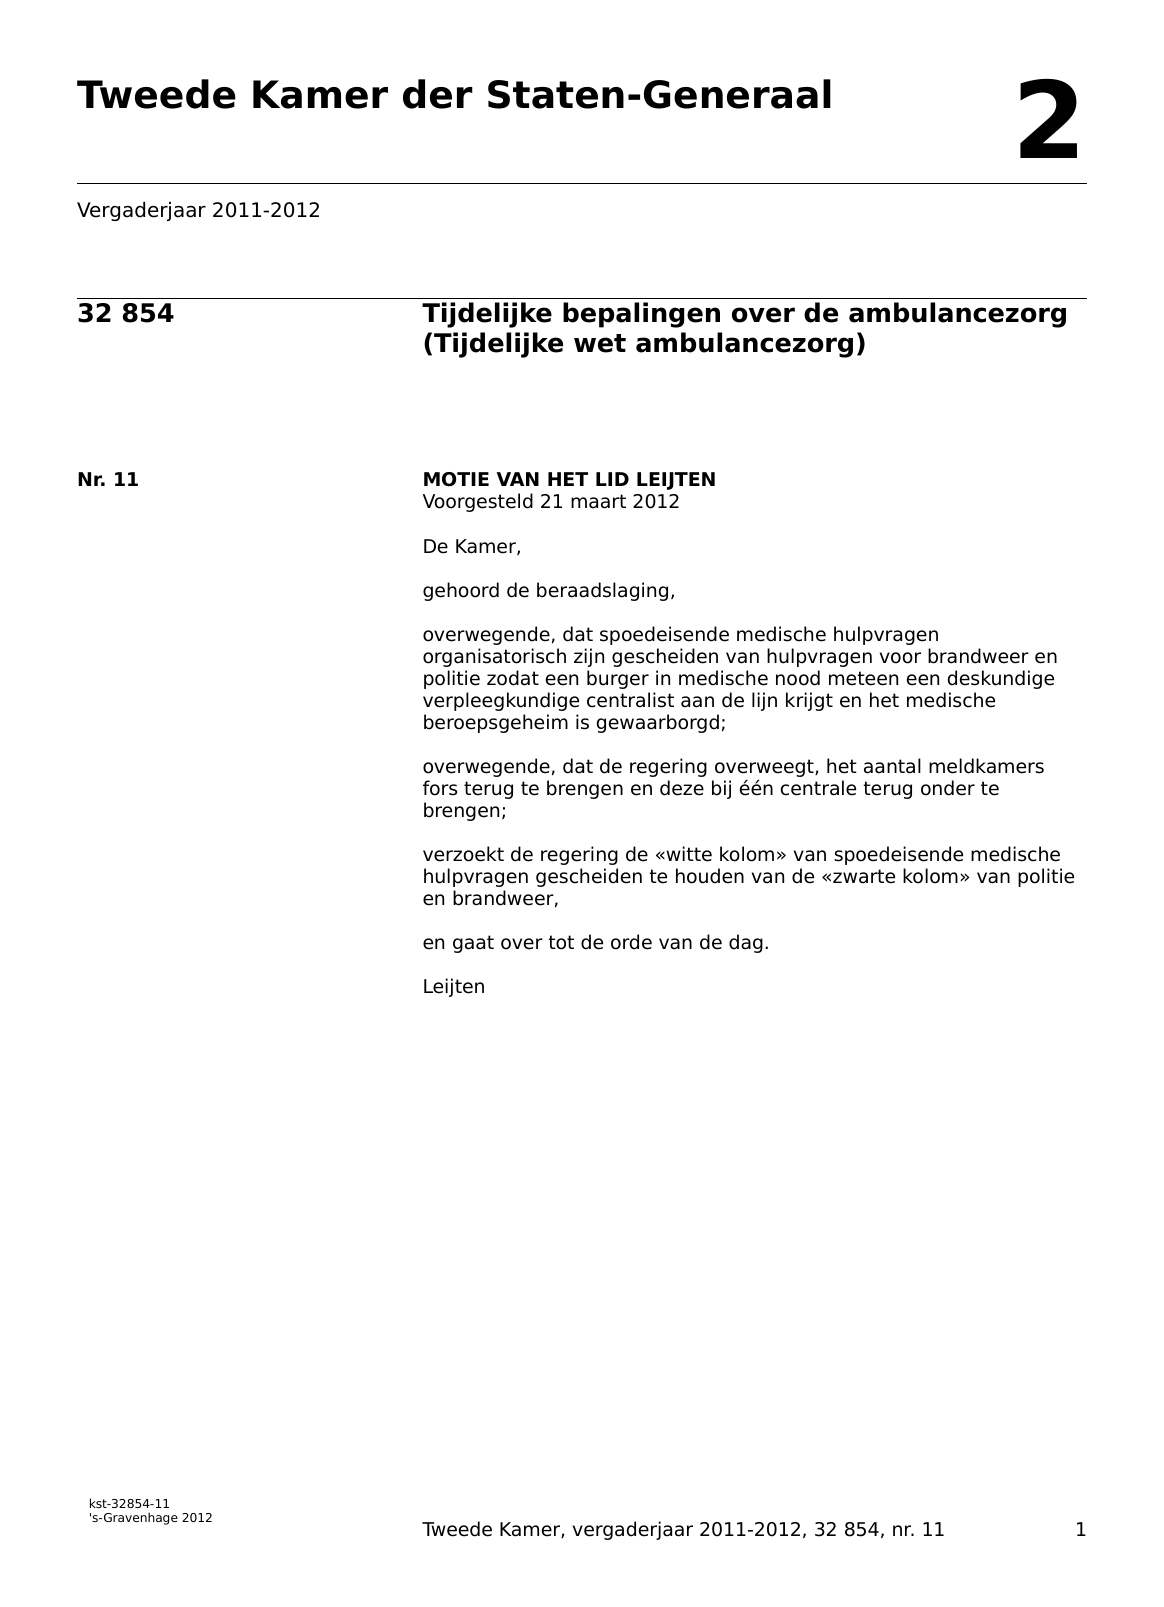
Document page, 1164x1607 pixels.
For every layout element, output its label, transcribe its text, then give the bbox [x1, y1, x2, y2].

subtitle 32 854 Tijdelijke bepalingen over de ambulancezorg (Tijdelijke wet ambulancezorg) [77, 299, 1087, 358]
text verzoekt de regering de «witte kolom» van spoedeisende medische hulpvragen gescheiden te houden van de «zwarte kolom» van politie en brandweer, [422, 844, 1087, 910]
text Leijten [422, 976, 1087, 998]
text en gaat over tot de orde van de dag. [422, 932, 1087, 954]
text overwegende, dat de regering overweegt, het aantal meldkamers fors terug te brengen en deze bij één centrale terug onder te brengen; [422, 756, 1087, 822]
text Voorgesteld 21 maart 2012 [422, 491, 1087, 513]
text 's-Gravenhage 2012 [88, 1511, 323, 1525]
table_header 2 [886, 59, 1087, 183]
text De Kamer, [422, 536, 1087, 557]
table_header Tweede Kamer der Staten-Generaal [77, 59, 886, 183]
table_cell Vergaderjaar 2011-2012 [77, 184, 1087, 298]
text overwegende, dat spoedeisende medische hulpvragen organisatorisch zijn gescheiden van hulpvragen voor brandweer en politie zodat een burger in medische nood meteen een deskundige verpleegkundige centralist aan de lijn krijgt en het medische beroepsgeheim is gewaarborgd; [422, 624, 1087, 734]
text kst-32854-11 [88, 1497, 323, 1511]
text gehoord de beraadslaging, [422, 580, 1087, 602]
subtitle Nr. 11 MOTIE VAN HET LID LEIJTEN [77, 469, 1087, 491]
